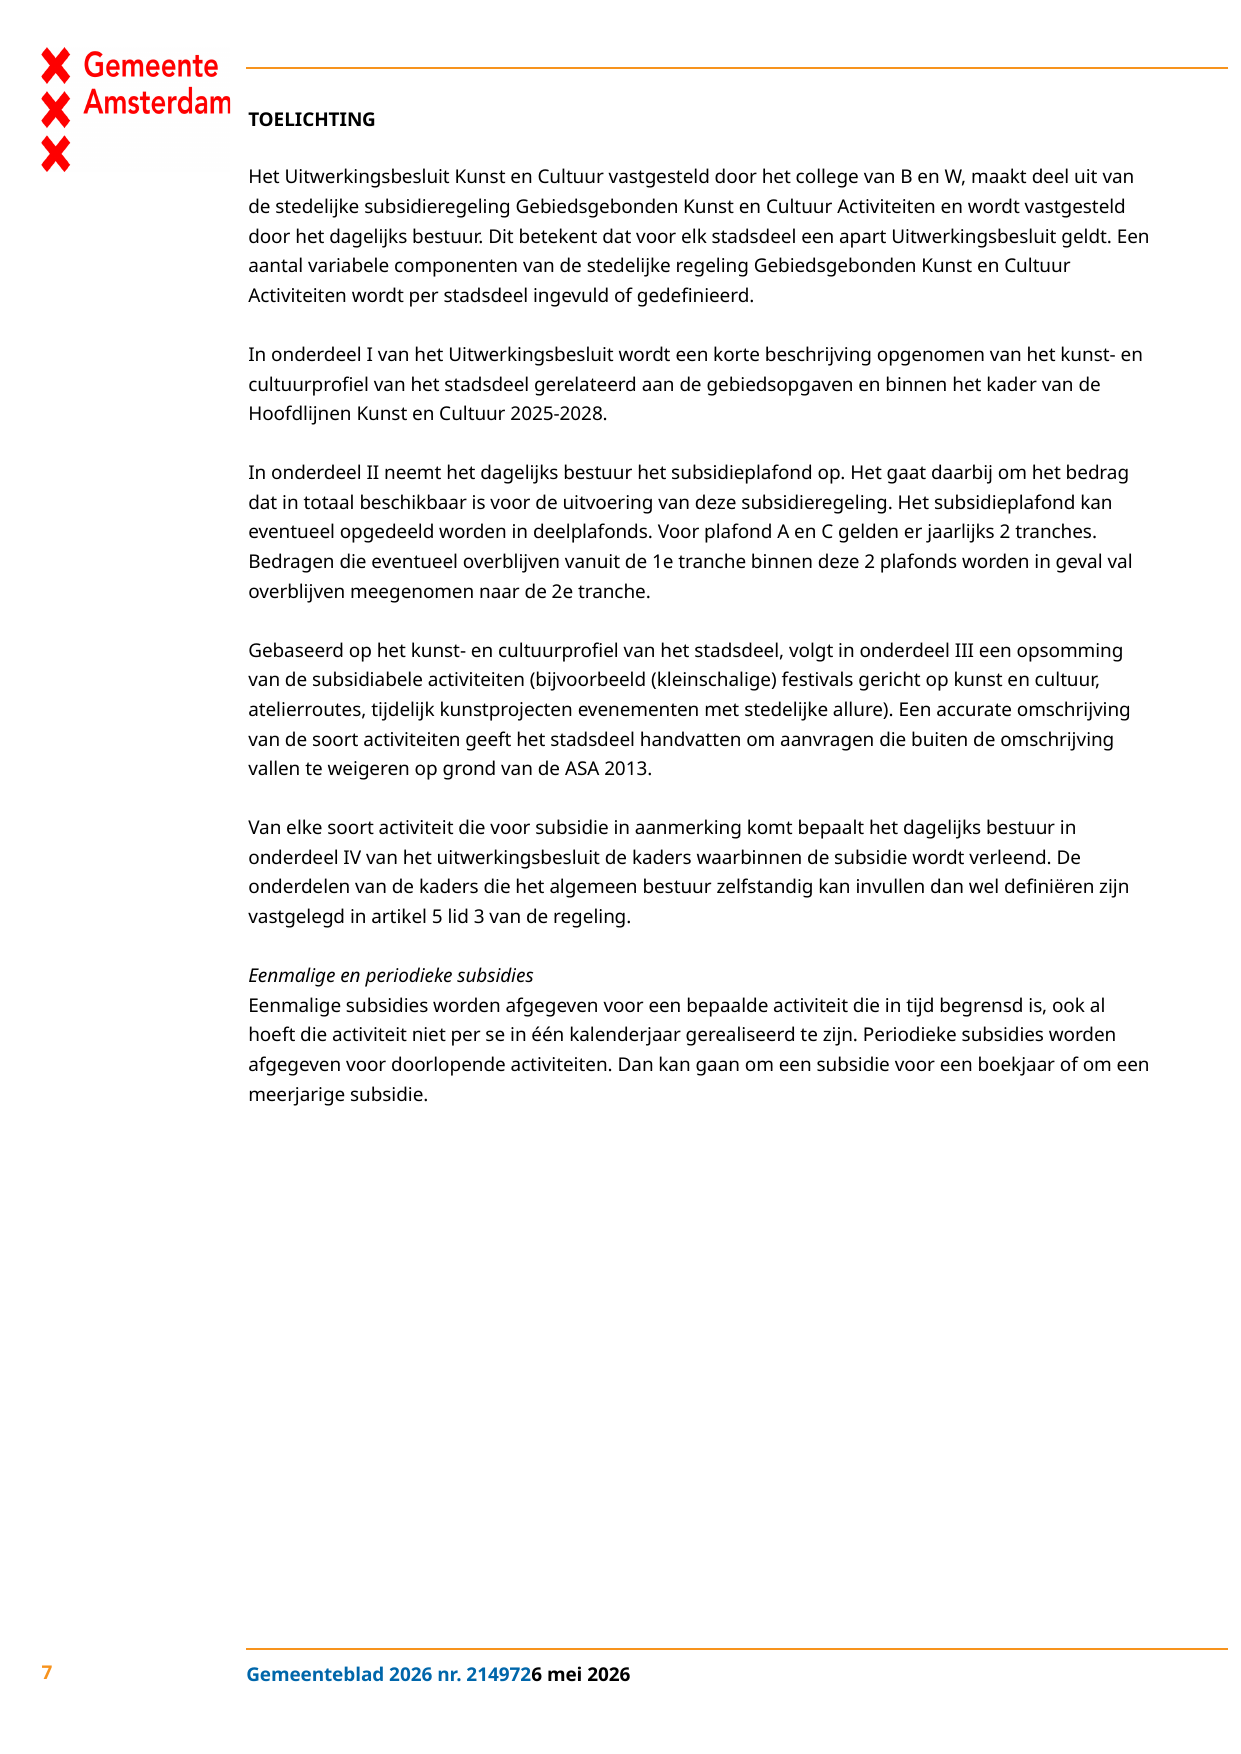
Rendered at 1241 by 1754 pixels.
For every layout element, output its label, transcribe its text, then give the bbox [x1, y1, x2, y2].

text Eenmalige subsidies worden afgegeven voor een bepaalde activiteit die in tijd begrensd is, ook al hoeft die activiteit niet per se in één kalenderjaar gerealiseerd te zijn. Periodieke subsidies worden afgegeven voor doorlopende activiteiten. Dan kan gaan om een subsidie voor een boekjaar of om een meerjarige subsidie. [248, 992, 1152, 1106]
text Van elke soort activiteit die voor subsidie in aanmerking komt bepaalt het dagelijks bestuur in onderdeel IV van het uitwerkingsbesluit de kaders waarbinnen de subsidie wordt verleend. De onderdelen van de kaders die het algemeen bestuur zelfstandig kan invullen dan wel definiëren zijn vastgelegd in artikel 5 lid 3 van de regeling. [248, 814, 1152, 929]
text In onderdeel II neemt het dagelijks bestuur het subsidieplafond op. Het gaat daarbij om het bedrag dat in totaal beschikbaar is voor de uitvoering van deze subsidieregeling. Het subsidieplafond kan eventueel opgedeeld worden in deelplafonds. Voor plafond A en C gelden er jaarlijks 2 tranches. Bedragen die eventueel overblijven vanuit de 1e tranche binnen deze 2 plafonds worden in geval val overblijven meegenomen naar de 2e tranche. [248, 459, 1152, 603]
text Eenmalige en periodieke subsidies [248, 962, 1152, 988]
text Het Uitwerkingsbesluit Kunst en Cultuur vastgesteld door het college van B en W, maakt deel uit van de stedelijke subsidieregeling Gebiedsgebonden Kunst en Cultuur Activiteiten en wordt vastgesteld door het dagelijks bestuur. Dit betekent dat voor elk stadsdeel een apart Uitwerkingsbesluit geldt. Een aantal variabele componenten van de stedelijke regeling Gebiedsgebonden Kunst en Cultuur Activiteiten wordt per stadsdeel ingevuld of gedefinieerd. [248, 164, 1152, 308]
text TOELICHTING [248, 95, 1152, 134]
text In onderdeel I van het Uitwerkingsbesluit wordt een korte beschrijving opgenomen van het kunst- en cultuurprofiel van het stadsdeel gerelateerd aan de gebiedsopgaven en binnen het kader van de Hoofdlijnen Kunst en Cultuur 2025-2028. [248, 341, 1152, 426]
picture [41, 47, 231, 172]
text Gebaseerd op het kunst- en cultuurprofiel van het stadsdeel, volgt in onderdeel III een opsomming van de subsidiabele activiteiten (bijvoorbeeld (kleinschalige) festivals gericht op kunst en cultuur, atelierroutes, tijdelijk kunstprojecten evenementen met stedelijke allure). Een accurate omschrijving van de soort activiteiten geeft het stadsdeel handvatten om aanvragen die buiten de omschrijving vallen te weigeren op grond van de ASA 2013. [248, 637, 1152, 781]
